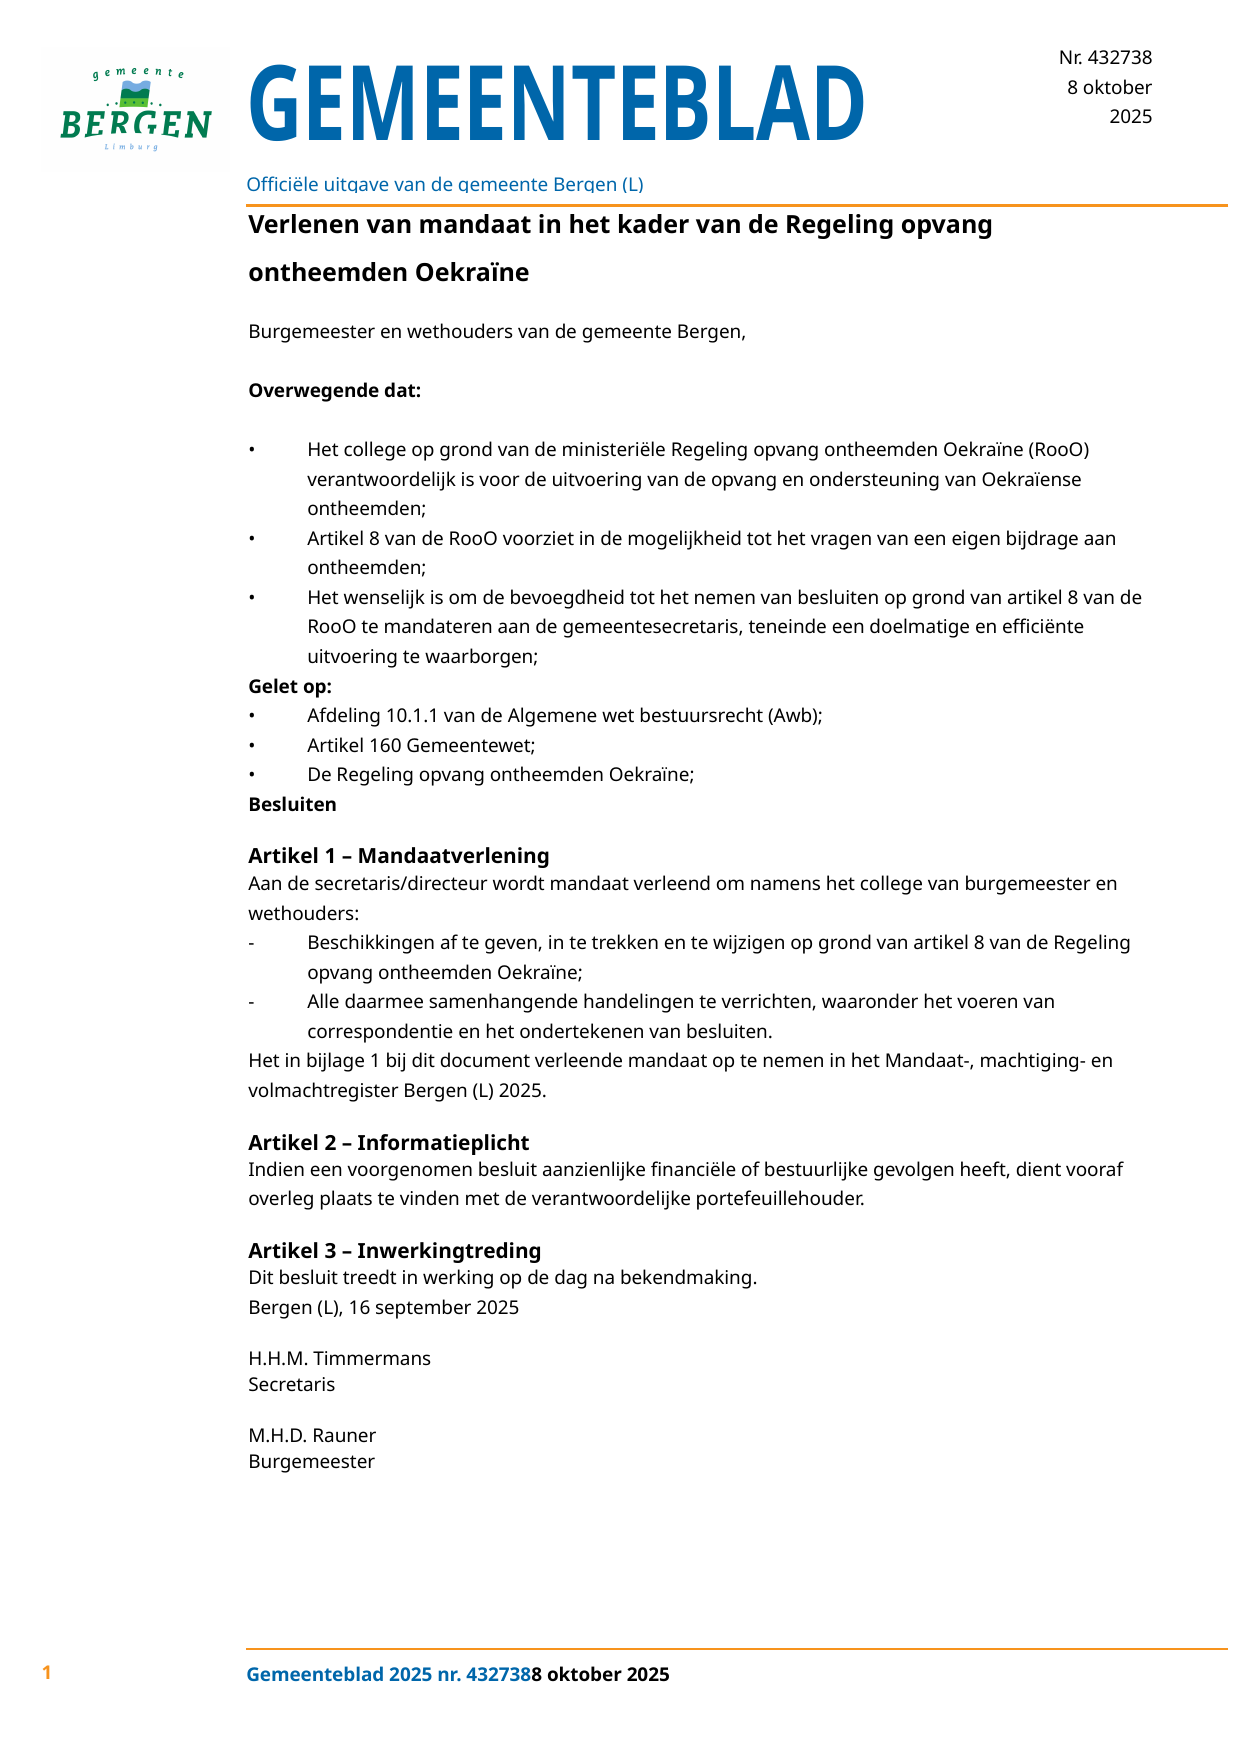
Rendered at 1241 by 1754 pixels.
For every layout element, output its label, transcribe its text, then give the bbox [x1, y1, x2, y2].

list Afdeling 10.1.1 van de Algemene wet bestuursrecht (Awb); [248, 702, 1152, 728]
text Artikel 3 – Inwerkingtreding [248, 1236, 1152, 1264]
picture [41, 47, 231, 172]
text Burgemeester [248, 1448, 1152, 1474]
text Gelet op: [248, 673, 1152, 699]
text Burgemeester en wethouders van de gemeente Bergen, [248, 318, 1152, 344]
text Indien een voorgenomen besluit aanzienlijke financiële of bestuurlijke gevolgen heeft, dient vooraf overleg plaats te vinden met de verantwoordelijke portefeuillehouder. [248, 1156, 1152, 1211]
text Het in bijlage 1 bij dit document verleende mandaat op te nemen in het Mandaat-, machtiging- en volmachtregister Bergen (L) 2025. [248, 1048, 1152, 1103]
list Het college op grond van de ministeriële Regeling opvang ontheemden Oekraïne (RooO) verantwoordelijk is voor de uitvoering van de opvang en ondersteuning van Oekraïense ontheemden; [248, 436, 1152, 521]
text Bergen (L), 16 september 2025 [248, 1294, 1152, 1320]
text Artikel 2 – Informatieplicht [248, 1128, 1152, 1156]
text Aan de secretaris/directeur wordt mandaat verleend om namens het college van burgemeester en wethouders: [248, 870, 1152, 925]
text H.H.M. Timmermans [248, 1346, 1152, 1371]
text Besluiten [248, 791, 1152, 817]
text Dit besluit treedt in werking op de dag na bekendmaking. [248, 1264, 1152, 1290]
list Artikel 8 van de RooO voorziet in de mogelijkheid tot het vragen van een eigen bijdrage aan ontheemden; [248, 525, 1152, 580]
text Verlenen van mandaat in het kader van de Regeling opvang ontheemden Oekraïne [248, 207, 1152, 288]
text Artikel 1 – Mandaatverlening [248, 842, 1152, 870]
list Alle daarmee samenhangende handelingen te verrichten, waaronder het voeren van correspondentie en het ondertekenen van besluiten. [248, 988, 1152, 1044]
list Het wenselijk is om de bevoegdheid tot het nemen van besluiten op grond van artikel 8 van de RooO te mandateren aan de gemeentesecretaris, teneinde een doelmatige en efficiënte uitvoering te waarborgen; [248, 584, 1152, 669]
text M.H.D. Rauner [248, 1423, 1152, 1448]
text Overwegende dat: [248, 377, 1152, 403]
list Beschikkingen af te geven, in te trekken en te wijzigen op grond van artikel 8 van de Regeling opvang ontheemden Oekraïne; [248, 929, 1152, 984]
text Secretaris [248, 1371, 1152, 1397]
list Artikel 160 Gemeentewet; [248, 732, 1152, 758]
list De Regeling opvang ontheemden Oekraïne; [248, 762, 1152, 787]
